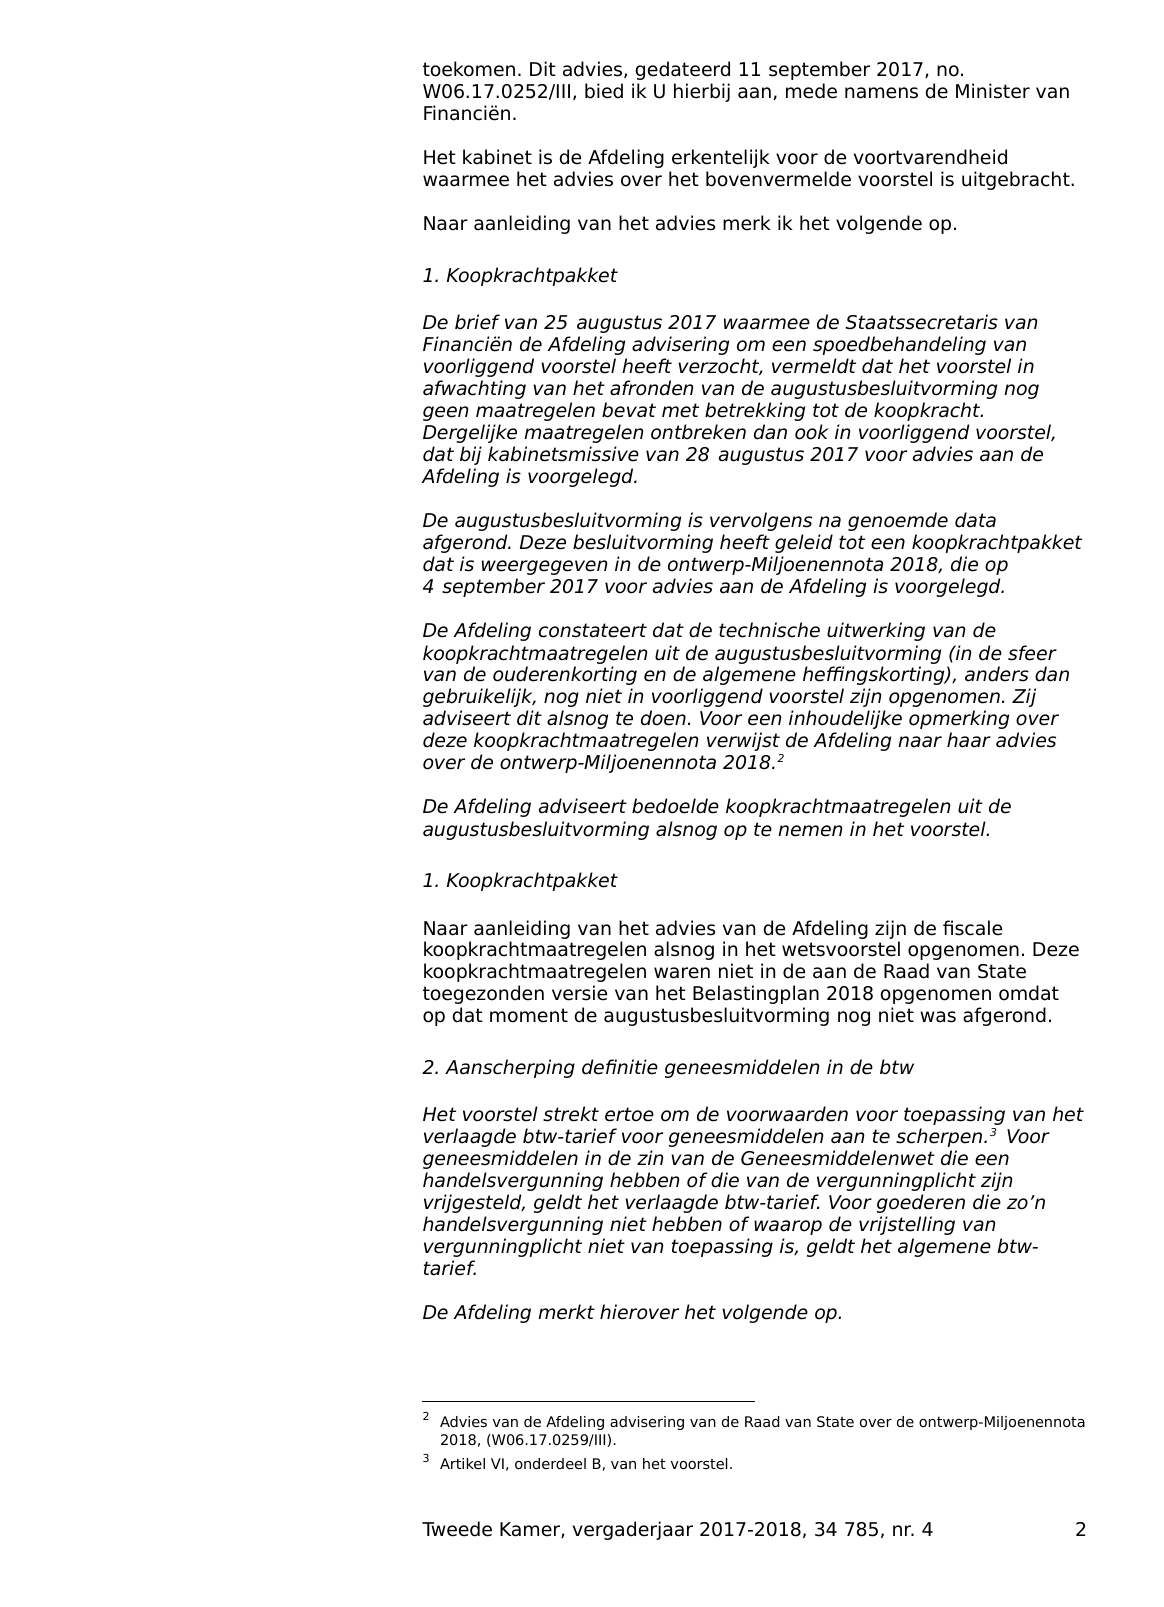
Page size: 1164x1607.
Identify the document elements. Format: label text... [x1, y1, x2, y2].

text De Afdeling constateert dat de technische uitwerking van de koopkrachtmaatregelen uit de augustusbesluitvorming (in de sfeer van de ouderenkorting en de algemene heffingskorting), anders dan gebruikelijk, nog niet in voorliggend voorstel zijn opgenomen. Zij adviseert dit alsnog te doen. Voor een inhoudelijke opmerking over deze koopkrachtmaatregelen verwijst de Afdeling naar haar advies over de ontwerp-Miljoenennota 2018. [422, 620, 1087, 774]
text Artikel VI, onderdeel B, van het voorstel. [422, 1452, 1087, 1474]
text De augustusbesluitvorming is vervolgens na genoemde data afgerond. Deze besluitvorming heeft geleid tot een koopkrachtpakket dat is weergegeven in de ontwerp-Miljoenennota 2018, die op 4 september 2017 voor advies aan de Afdeling is voorgelegd. [422, 510, 1087, 598]
subtitle 1. Koopkrachtpakket [422, 870, 1087, 892]
text Advies van de Afdeling advisering van de Raad van State over de ontwerp-Miljoenennota 2018, (W06.17.0259/III). [422, 1410, 1087, 1449]
text De Afdeling adviseert bedoelde koopkrachtmaatregelen uit de augustusbesluitvorming alsnog op te nemen in het voorstel. [422, 796, 1087, 840]
text De Afdeling merkt hierover het volgende op. [422, 1302, 1087, 1324]
text Het voorstel strekt ertoe om de voorwaarden voor toepassing van het verlaagde btw-tarief voor geneesmiddelen aan te scherpen. Voor geneesmiddelen in de zin van de Geneesmiddelenwet die een handelsvergunning hebben of die van de vergunningplicht zijn vrijgesteld, geldt het verlaagde btw-tarief. Voor goederen die zo’n handelsvergunning niet hebben of waarop de vrijstelling van vergunningplicht niet van toepassing is, geldt het algemene btw-tarief. [422, 1104, 1087, 1280]
text Het kabinet is de Afdeling erkentelijk voor de voortvarendheid waarmee het advies over het bovenvermelde voorstel is uitgebracht. [422, 147, 1087, 191]
text Naar aanleiding van het advies van de Afdeling zijn de fiscale koopkrachtmaatregelen alsnog in het wetsvoorstel opgenomen. Deze koopkrachtmaatregelen waren niet in de aan de Raad van State toegezonden versie van het Belastingplan 2018 opgenomen omdat op dat moment de augustusbesluitvorming nog niet was afgerond. [422, 917, 1087, 1027]
text De brief van 25 augustus 2017 waarmee de Staatssecretaris van Financiën de Afdeling advisering om een spoedbehandeling van voorliggend voorstel heeft verzocht, vermeldt dat het voorstel in afwachting van het afronden van de augustusbesluitvorming nog geen maatregelen bevat met betrekking tot de koopkracht. Dergelijke maatregelen ontbreken dan ook in voorliggend voorstel, dat bij kabinetsmissive van 28 augustus 2017 voor advies aan de Afdeling is voorgelegd. [422, 312, 1087, 488]
subtitle 1. Koopkrachtpakket [422, 265, 1087, 287]
text toekomen. Dit advies, gedateerd 11 september 2017, no. W06.17.0252/III, bied ik U hierbij aan, mede namens de Minister van Financiën. [422, 59, 1087, 125]
text Naar aanleiding van het advies merk ik het volgende op. [422, 213, 1087, 235]
subtitle 2. Aanscherping definitie geneesmiddelen in de btw [422, 1057, 1087, 1079]
